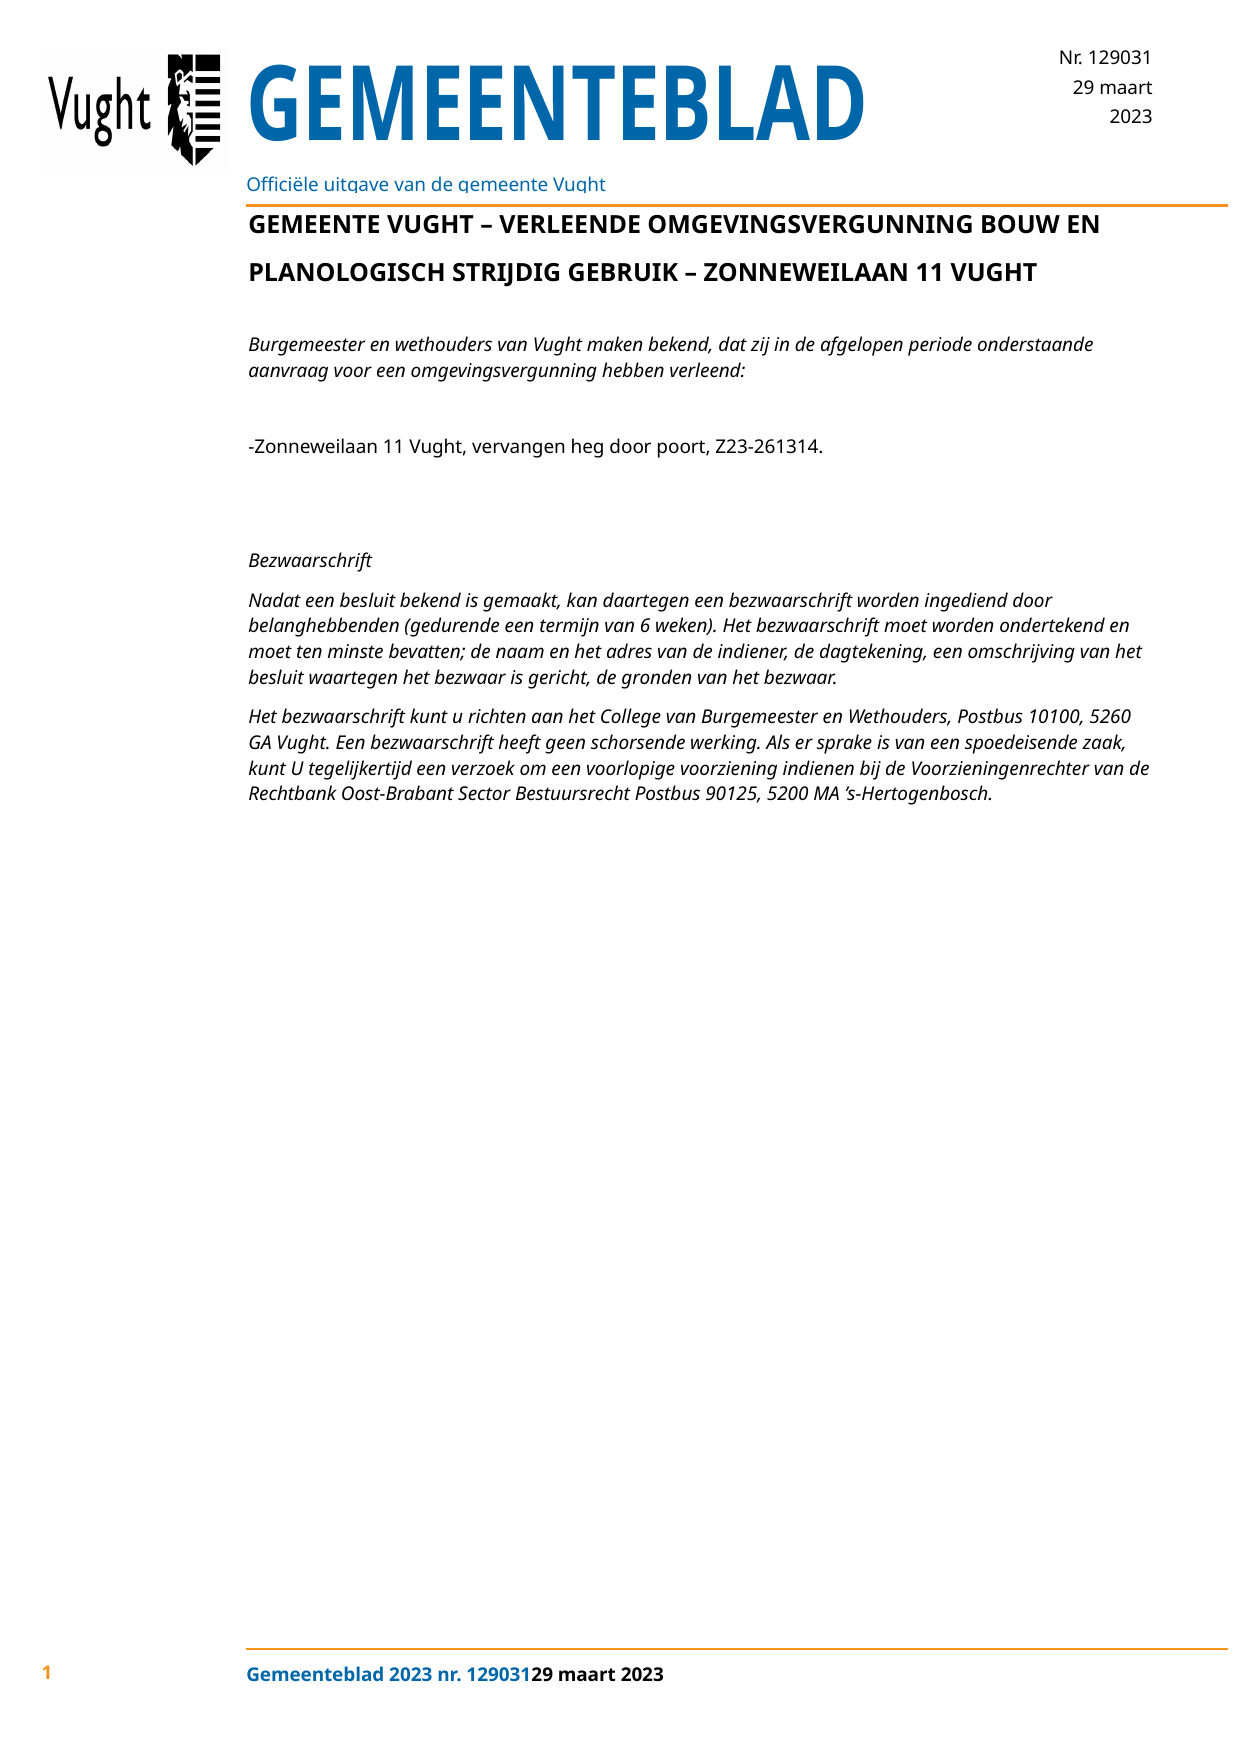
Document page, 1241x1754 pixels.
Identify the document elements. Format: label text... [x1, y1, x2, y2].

text Burgemeester en wethouders van Vught maken bekend, dat zij in de afgelopen periode onderstaande aanvraag voor een omgevingsvergunning hebben verleend: [248, 331, 1152, 383]
text Het bezwaarschrift kunt u richten aan het College van Burgemeester en Wethouders, Postbus 10100, 5260 GA Vught. Een bezwaarschrift heeft geen schorsende werking. Als er sprake is van een spoedeisende zaak, kunt U tegelijkertijd een verzoek om een voorlopige voorziening indienen bij de Voorzieningenrechter van de Rechtbank Oost-Brabant Sector Bestuursrecht Postbus 90125, 5200 MA ’s-Hertogenbosch. [248, 703, 1152, 806]
picture [41, 47, 231, 172]
text GEMEENTE VUGHT – VERLEENDE OMGEVINGSVERGUNNING BOUW EN PLANOLOGISCH STRIJDIG GEBRUIK – ZONNEWEILAAN 11 VUGHT [248, 207, 1152, 288]
text Bezwaarschrift [248, 548, 1152, 573]
text Nadat een besluit bekend is gemaakt, kan daartegen een bezwaarschrift worden ingediend door belanghebbenden (gedurende een termijn van 6 weken). Het bezwaarschrift moet worden ondertekend en moet ten minste bevatten; de naam en het adres van de indiener, de dagtekening, een omschrijving van het besluit waartegen het bezwaar is gericht, de gronden van het bezwaar. [248, 587, 1152, 690]
text -Zonneweilaan 11 Vught, vervangen heg door poort, Z23-261314. [248, 433, 1152, 459]
